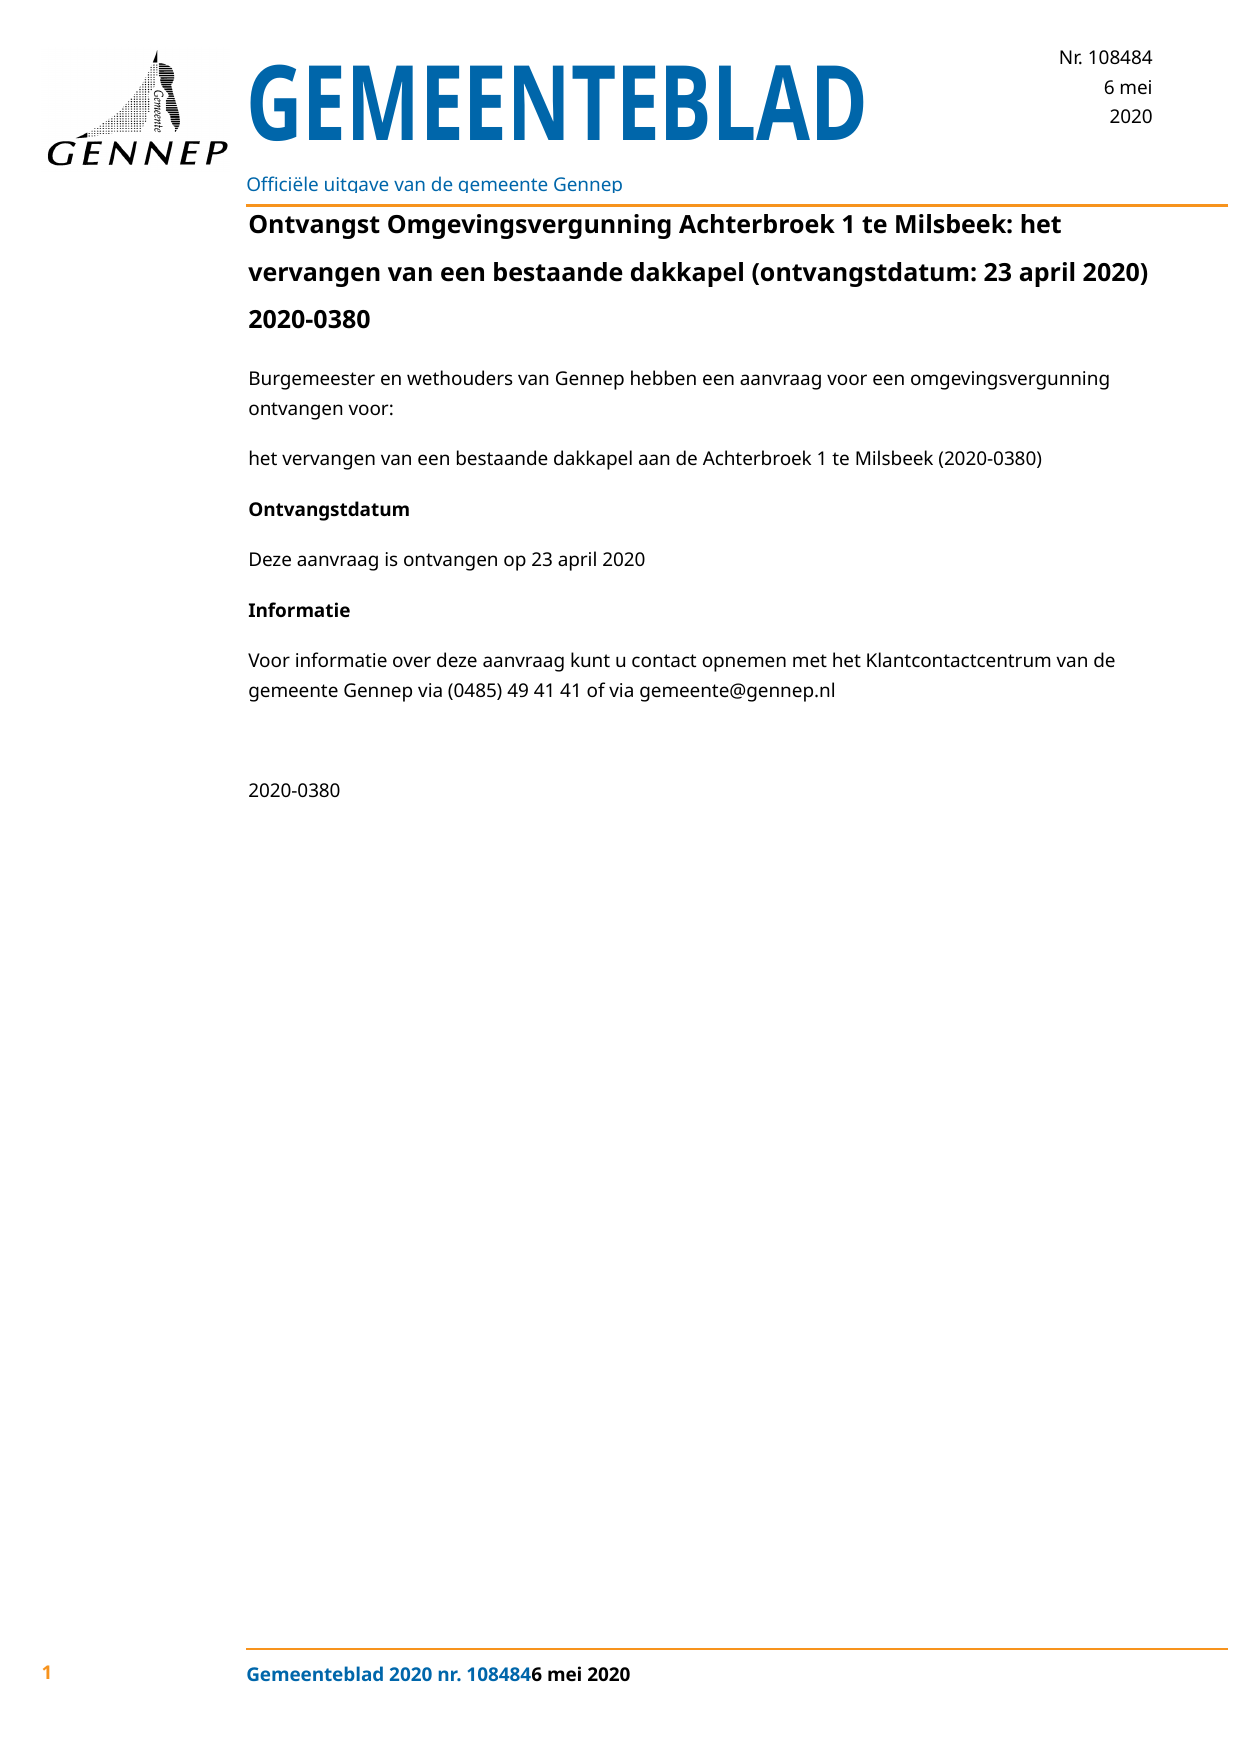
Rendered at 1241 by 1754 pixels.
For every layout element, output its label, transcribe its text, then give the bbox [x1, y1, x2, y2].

text 2020-0380 [248, 778, 1152, 803]
text Ontvangst Omgevingsvergunning Achterbroek 1 te Milsbeek: het vervangen van een bestaande dakkapel (ontvangstdatum: 23 april 2020) 2020-0380 [248, 207, 1152, 336]
text Deze aanvraag is ontvangen op 23 april 2020 [248, 546, 1152, 572]
text Burgemeester en wethouders van Gennep hebben een aanvraag voor een omgevingsvergunning ontvangen voor: [248, 366, 1152, 421]
text Informatie [248, 597, 1152, 622]
text het vervangen van een bestaande dakkapel aan de Achterbroek 1 te Milsbeek (2020-0380) [248, 446, 1152, 471]
text Ontvangstdatum [248, 496, 1152, 522]
picture [41, 47, 231, 172]
text Voor informatie over deze aanvraag kunt u contact opnemen met het Klantcontactcentrum van de gemeente Gennep via (0485) 49 41 41 of via gemeente@gennep.nl [248, 647, 1152, 702]
